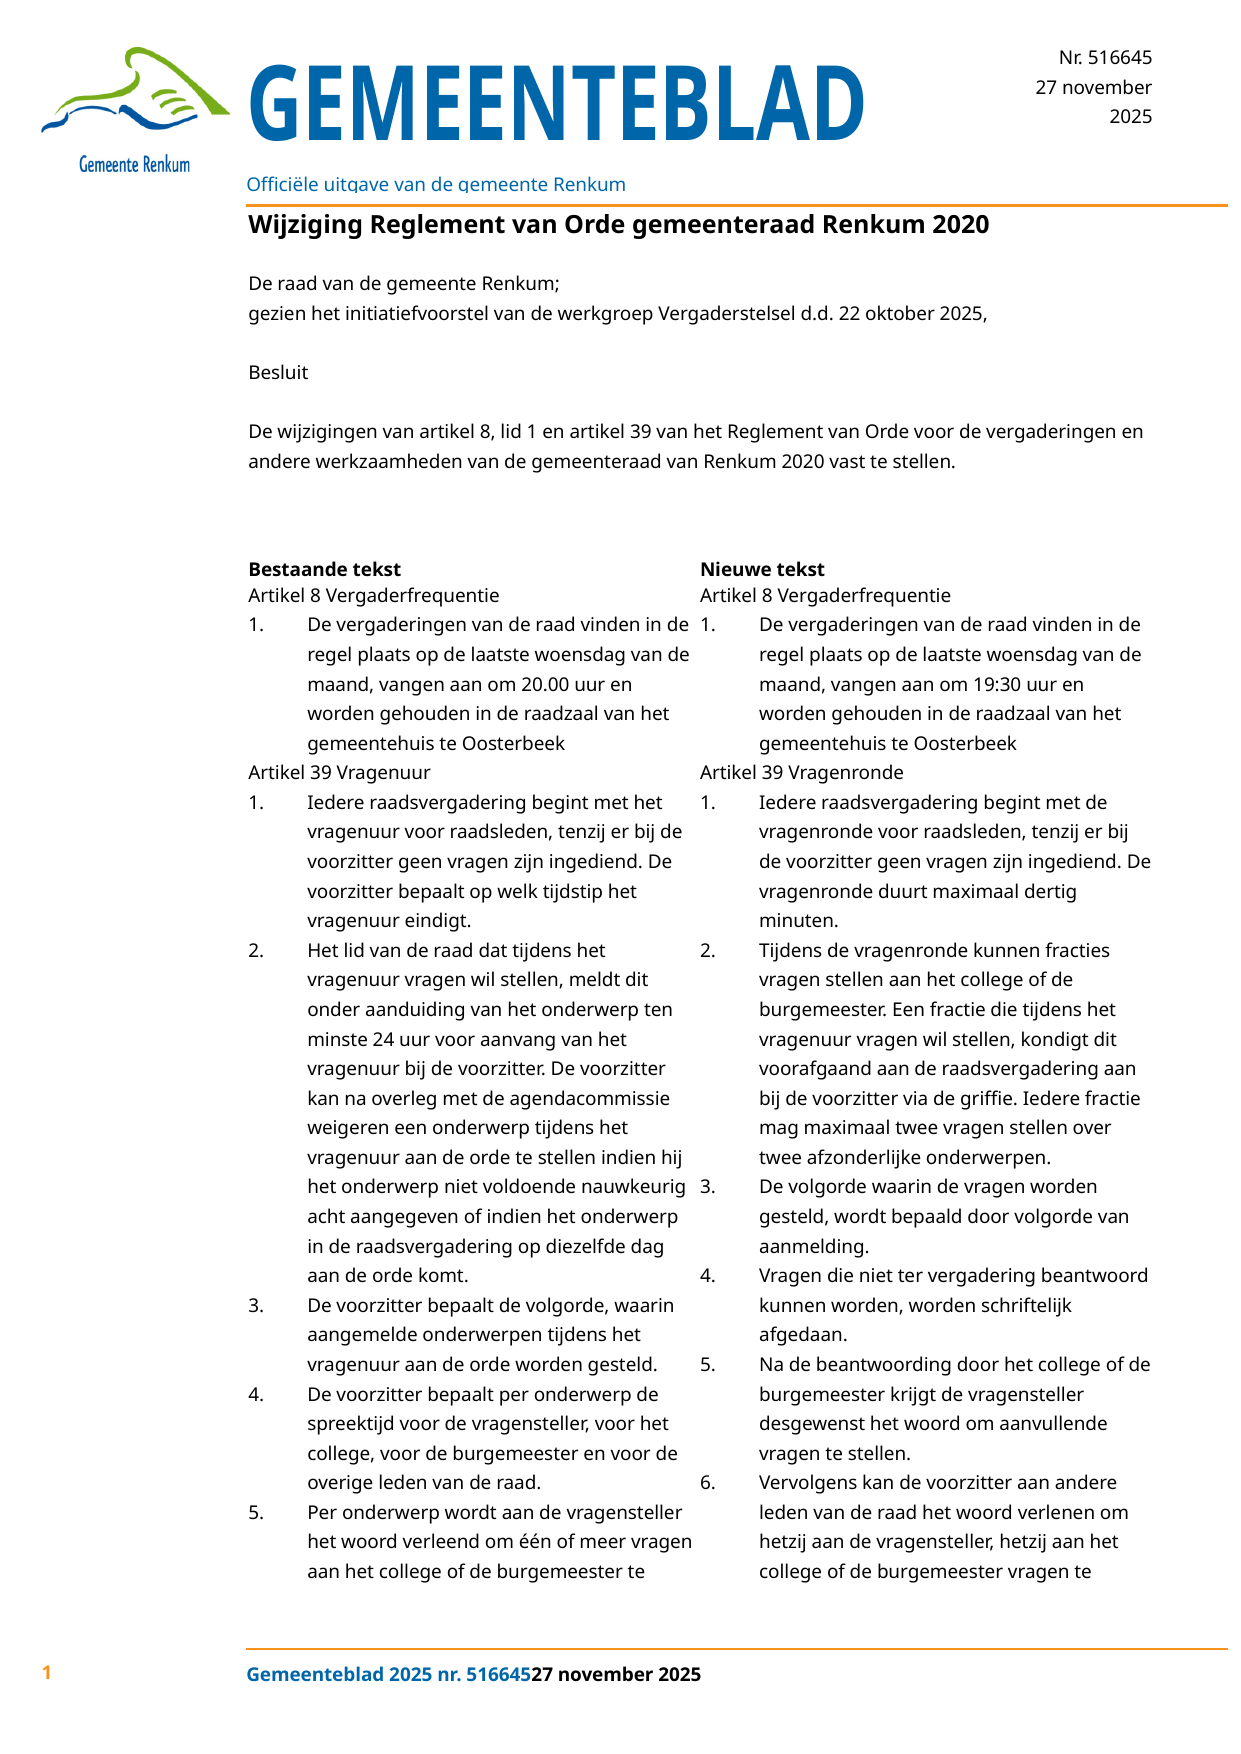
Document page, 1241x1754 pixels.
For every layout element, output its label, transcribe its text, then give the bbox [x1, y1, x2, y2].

text Wijziging Reglement van Orde gemeenteraad Renkum 2020 [248, 207, 1152, 241]
table_cell Artikel 8 Vergaderfrequentie De vergaderingen van de raad vinden in de regel plaats op de laatste woensdag van de maand, vangen aan om 19:30 uur en worden gehouden in de raadzaal van het gemeentehuis te Oosterbeek Artikel 39 Vragenronde Iedere raadsvergadering begint met de vragenronde voor raadsleden, tenzij er bij de voorzitter geen vragen zijn ingediend. De vragenronde duurt maximaal dertig minuten. Tijdens de vragenronde kunnen fracties vragen stellen aan het college of de burgemeester. Een fractie die tijdens het vragenuur vragen wil stellen, kondigt dit voorafgaand aan de raadsvergadering aan bij de voorzitter via de griffie. Iedere fractie mag maximaal twee vragen stellen over twee afzonderlijke onderwerpen. De volgorde waarin de vragen worden gesteld, wordt bepaald door volgorde van aanmelding. Vragen die niet ter vergadering beantwoord kunnen worden, worden schriftelijk afgedaan. Na de beantwoording door het college of de burgemeester krijgt de vragensteller desgewenst het woord om aanvullende vragen te stellen. Vervolgens kan de voorzitter aan andere leden van de raad het woord verlenen om hetzij aan de vragensteller, hetzij aan het college of de burgemeester vragen te [700, 582, 1152, 1584]
text De wijzigingen van artikel 8, lid 1 en artikel 39 van het Reglement van Orde voor de vergaderingen en andere werkzaamheden van de gemeenteraad van Renkum 2020 vast te stellen. [248, 418, 1152, 473]
text gezien het initiatiefvoorstel van de werkgroep Vergaderstelsel d.d. 22 oktober 2025, [248, 300, 1152, 326]
table_header Bestaande tekst [248, 556, 700, 582]
text De raad van de gemeente Renkum; [248, 270, 1152, 296]
text Besluit [248, 359, 1152, 385]
table_cell Artikel 8 Vergaderfrequentie De vergaderingen van de raad vinden in de regel plaats op de laatste woensdag van de maand, vangen aan om 20.00 uur en worden gehouden in de raadzaal van het gemeentehuis te Oosterbeek Artikel 39 Vragenuur Iedere raadsvergadering begint met het vragenuur voor raadsleden, tenzij er bij de voorzitter geen vragen zijn ingediend. De voorzitter bepaalt op welk tijdstip het vragenuur eindigt. Het lid van de raad dat tijdens het vragenuur vragen wil stellen, meldt dit onder aanduiding van het onderwerp ten minste 24 uur voor aanvang van het vragenuur bij de voorzitter. De voorzitter kan na overleg met de agendacommissie weigeren een onderwerp tijdens het vragenuur aan de orde te stellen indien hij het onderwerp niet voldoende nauwkeurig acht aangegeven of indien het onderwerp in de raadsvergadering op diezelfde dag aan de orde komt. De voorzitter bepaalt de volgorde, waarin aangemelde onderwerpen tijdens het vragenuur aan de orde worden gesteld. De voorzitter bepaalt per onderwerp de spreektijd voor de vragensteller, voor het college, voor de burgemeester en voor de overige leden van de raad. Per onderwerp wordt aan de vragensteller het woord verleend om één of meer vragen aan het college of de burgemeester te [248, 582, 700, 1584]
picture [41, 47, 231, 172]
table_header Nieuwe tekst [700, 556, 1152, 582]
